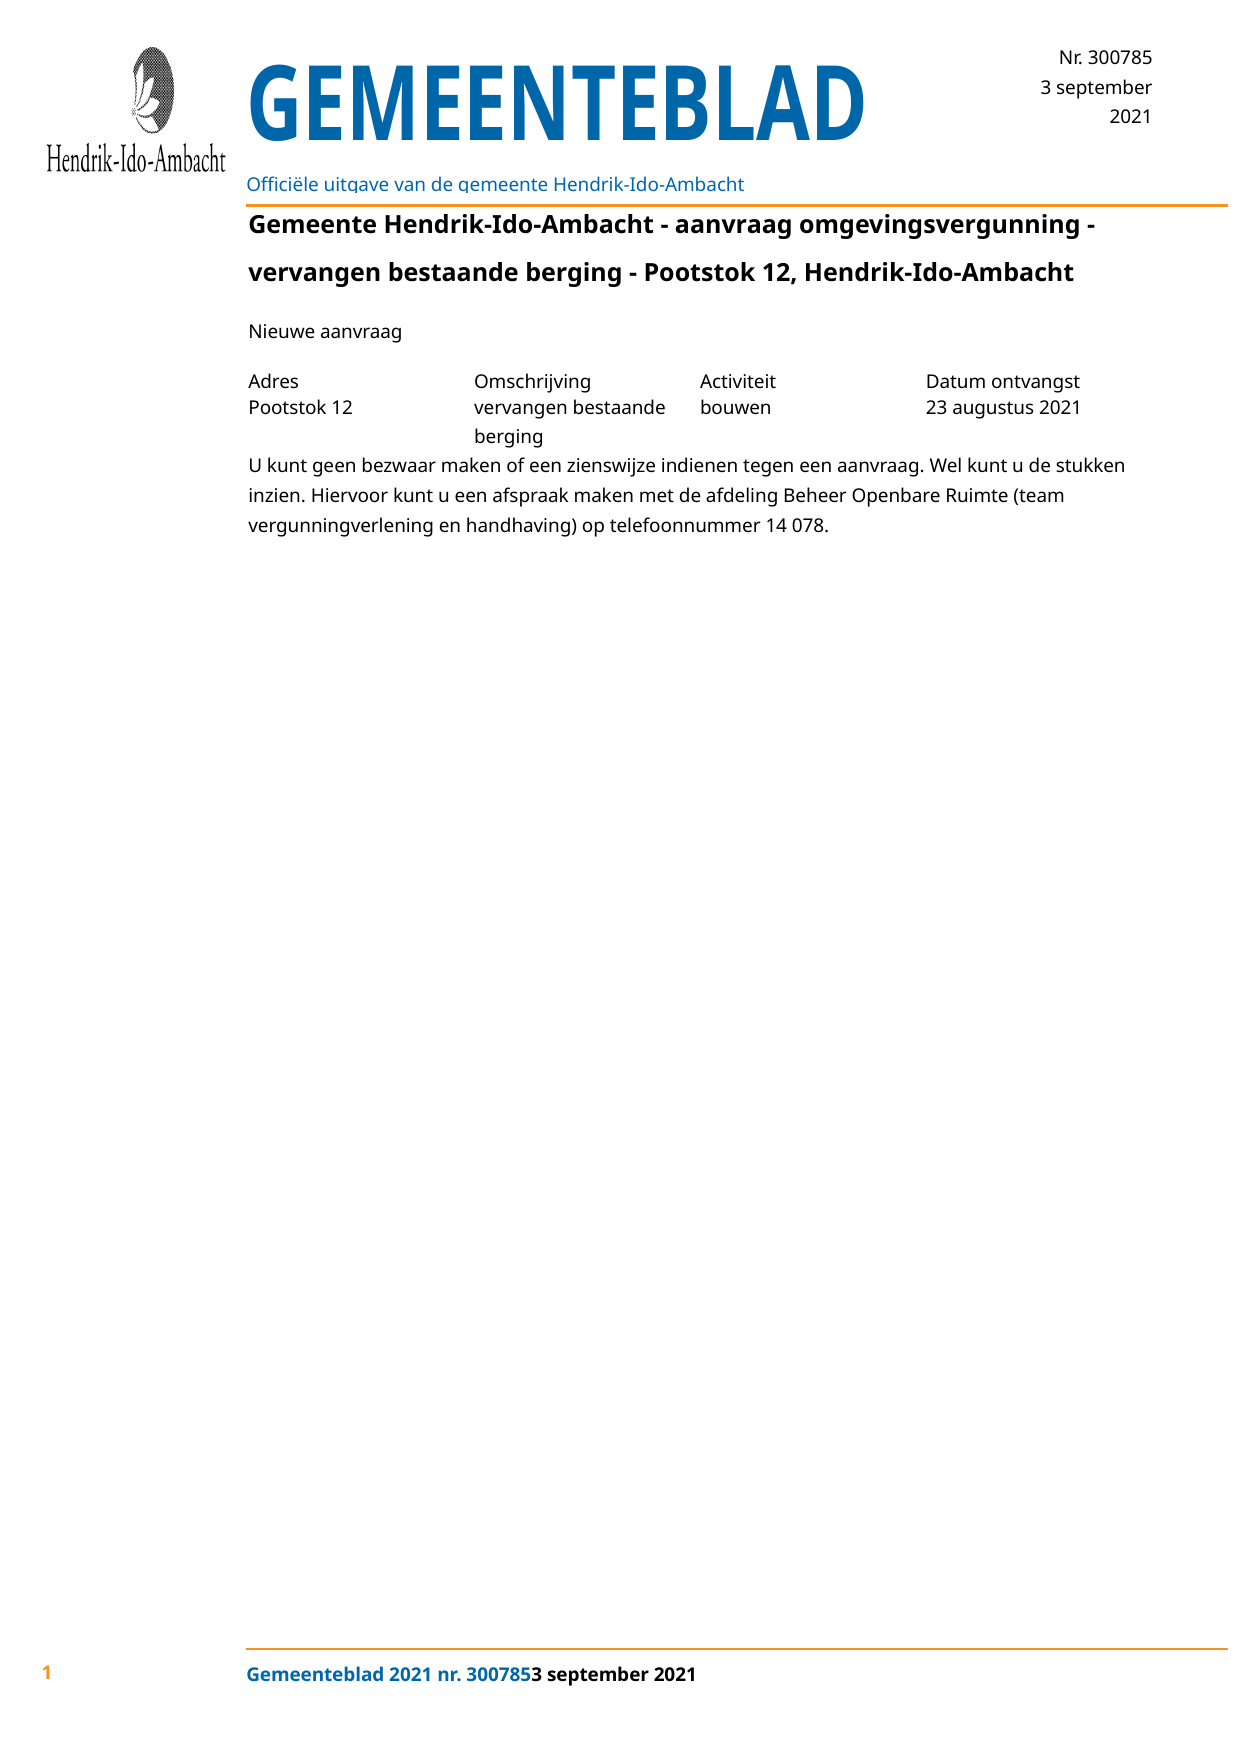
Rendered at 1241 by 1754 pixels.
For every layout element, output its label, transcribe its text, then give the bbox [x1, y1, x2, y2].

table_header Activiteit [700, 369, 926, 394]
text Nieuwe aanvraag [248, 318, 1152, 344]
table_cell 23 augustus 2021 [926, 394, 1152, 449]
table_cell Pootstok 12 [248, 394, 474, 449]
table_header Adres [248, 369, 474, 394]
table_header Omschrijving [474, 369, 700, 394]
table_cell bouwen [700, 394, 926, 449]
text U kunt geen bezwaar maken of een zienswijze indienen tegen een aanvraag. Wel kunt u de stukken inzien. Hiervoor kunt u een afspraak maken met de afdeling Beheer Openbare Ruimte (team vergunningverlening en handhaving) op telefoonnummer 14 078. [248, 453, 1152, 538]
table_cell vervangen bestaande berging [474, 394, 700, 449]
picture [41, 47, 231, 172]
table_header Datum ontvangst [926, 369, 1152, 394]
text Gemeente Hendrik-Ido-Ambacht - aanvraag omgevingsvergunning - vervangen bestaande berging - Pootstok 12, Hendrik-Ido-Ambacht [248, 207, 1152, 288]
